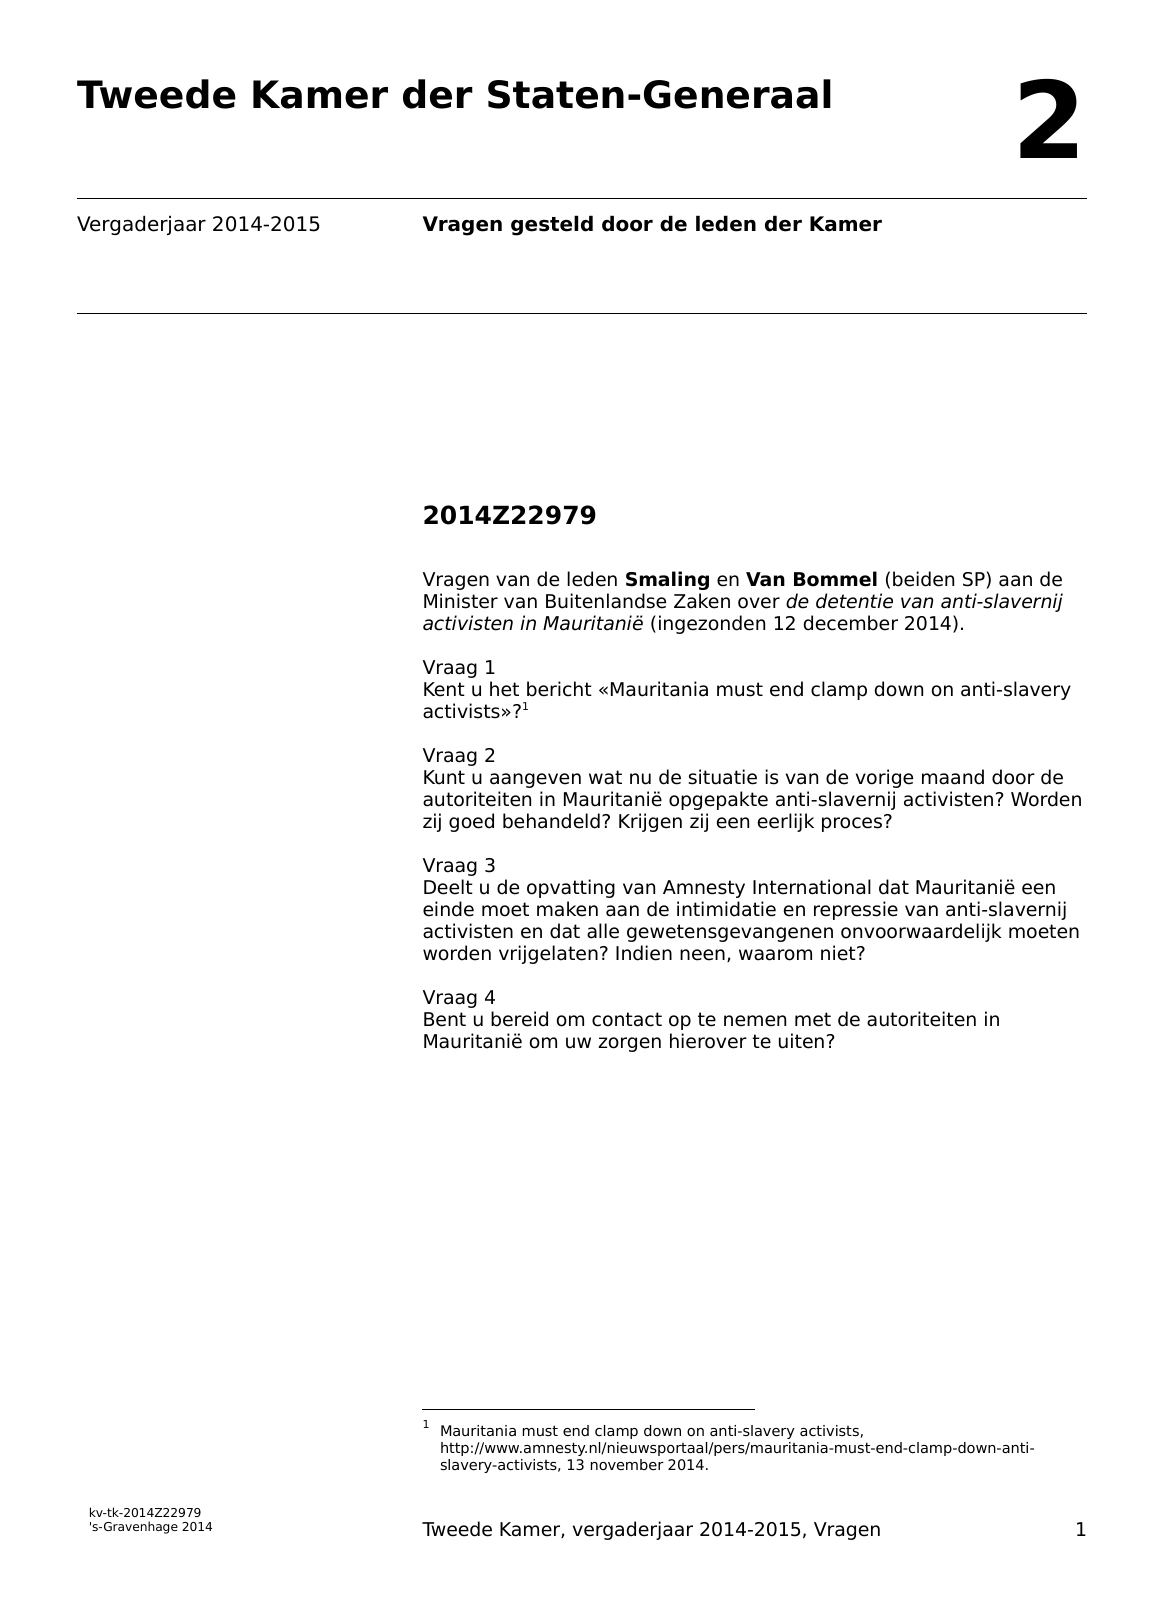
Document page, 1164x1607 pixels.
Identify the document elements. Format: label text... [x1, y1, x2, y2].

table_header 2 [886, 59, 1087, 198]
table_cell Vragen gesteld door de leden der Kamer [422, 199, 1087, 313]
text 's-Gravenhage 2014 [88, 1520, 323, 1534]
text Mauritania must end clamp down on anti-slavery activists, http://www.amnesty.nl/nieuwsportaal/pers/mauritania-must-end-clamp-down-anti-slavery-activists, 13 november 2014. [422, 1418, 1087, 1474]
text Vraag 4 [422, 987, 1087, 1009]
text kv-tk-2014Z22979 [88, 1506, 323, 1520]
text Vraag 3 [422, 855, 1087, 877]
text Kent u het bericht «Mauritania must end clamp down on anti-slavery activists»? [422, 679, 1087, 723]
text Vraag 1 [422, 657, 1087, 679]
text Kunt u aangeven wat nu de situatie is van de vorige maand door de autoriteiten in Mauritanië opgepakte anti-slavernij activisten? Worden zij goed behandeld? Krijgen zij een eerlijk proces? [422, 767, 1087, 833]
table_header Tweede Kamer der Staten-Generaal [77, 59, 886, 198]
table_cell Vergaderjaar 2014-2015 [77, 199, 422, 313]
text Vraag 2 [422, 745, 1087, 767]
text Deelt u de opvatting van Amnesty International dat Mauritanië een einde moet maken aan de intimidatie en repressie van anti-slavernij activisten en dat alle gewetensgevangenen onvoorwaardelijk moeten worden vrijgelaten? Indien neen, waarom niet? [422, 877, 1087, 965]
text Vragen van de leden Smaling en Van Bommel (beiden SP) aan de Minister van Buitenlandse Zaken over de detentie van anti-slavernij activisten in Mauritanië (ingezonden 12 december 2014). [422, 569, 1087, 635]
text Bent u bereid om contact op te nemen met de autoriteiten in Mauritanië om uw zorgen hierover te uiten? [422, 1009, 1087, 1053]
text 2014Z22979 [422, 501, 1087, 531]
